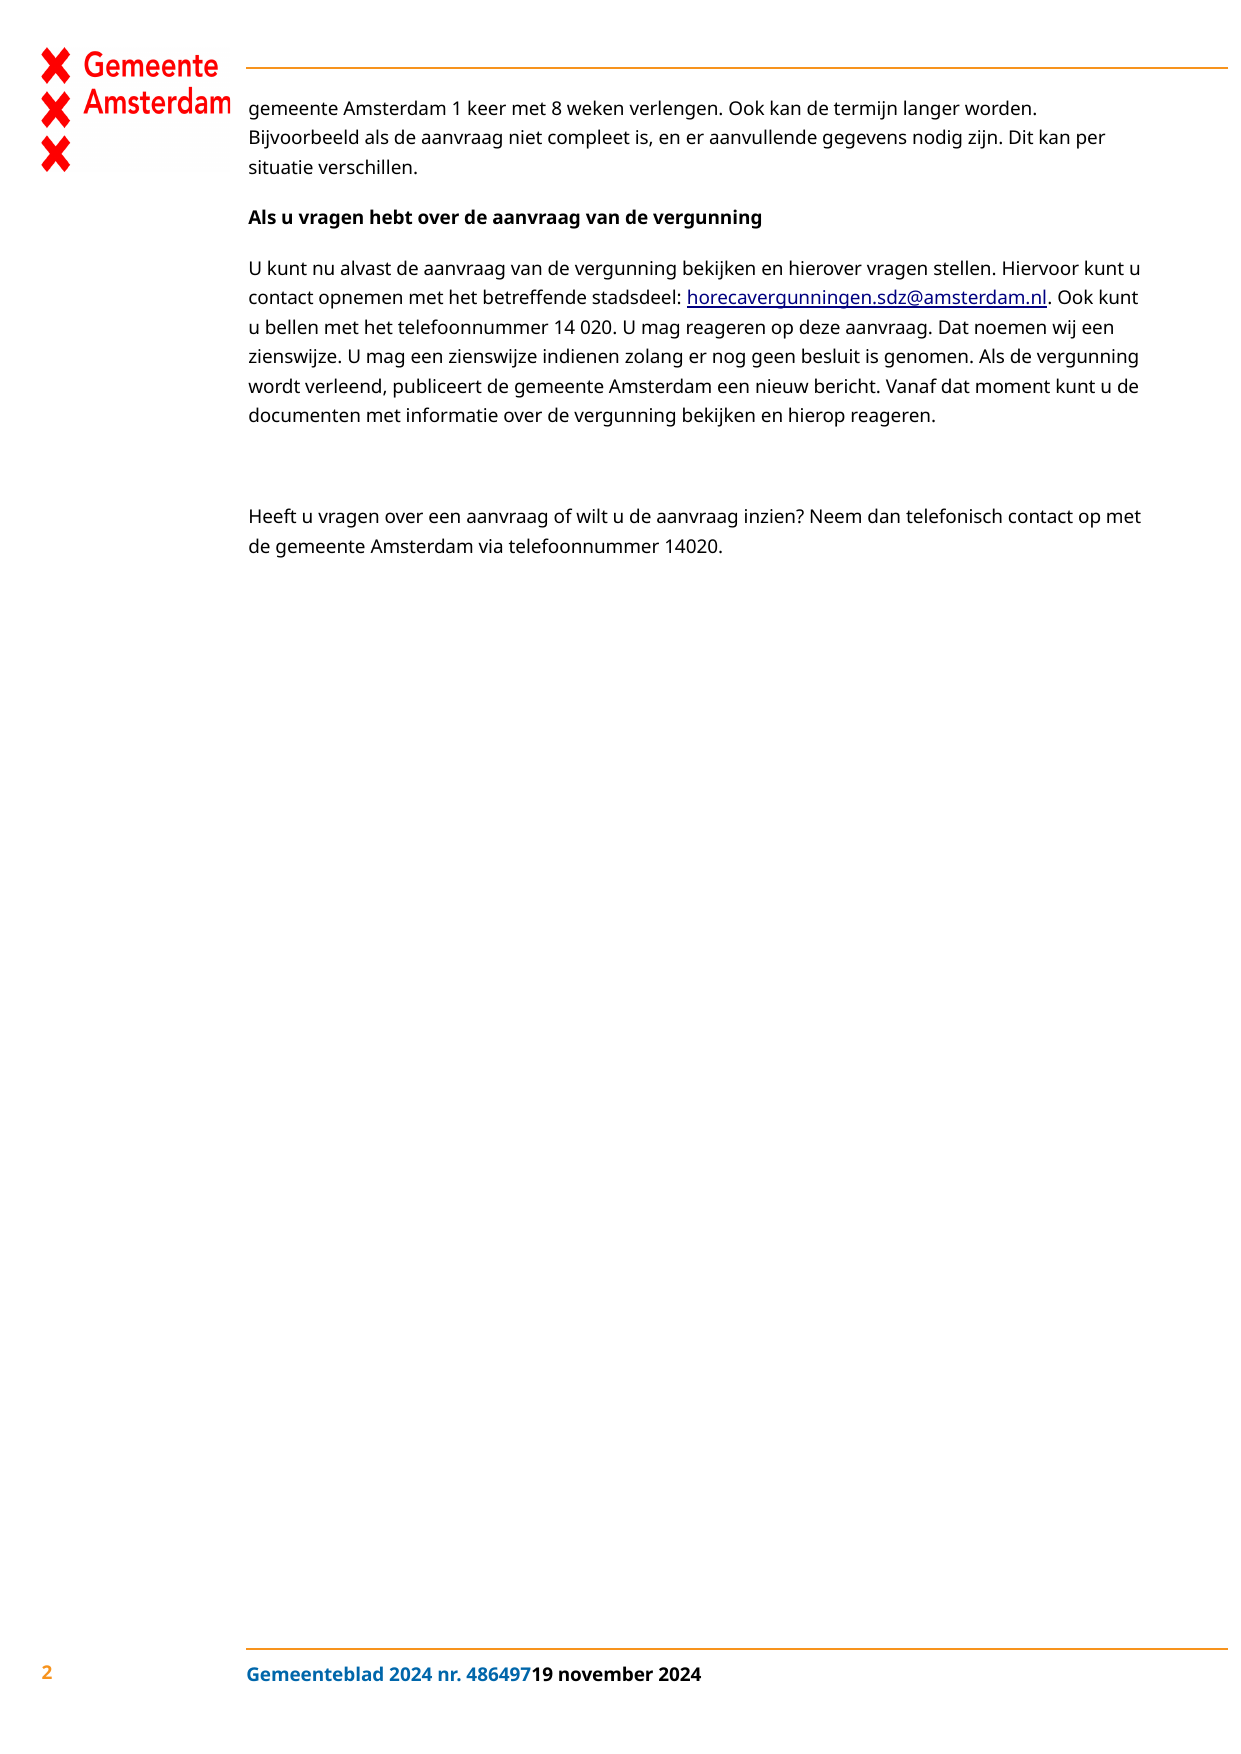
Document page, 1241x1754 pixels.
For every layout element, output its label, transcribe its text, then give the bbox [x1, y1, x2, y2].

text Heeft u vragen over een aanvraag of wilt u de aanvraag inzien? Neem dan telefonisch contact op met de gemeente Amsterdam via telefoonnummer 14020. [248, 503, 1152, 559]
text gemeente Amsterdam 1 keer met 8 weken verlengen. Ook kan de termijn langer worden. Bijvoorbeeld als de aanvraag niet compleet is, en er aanvullende gegevens nodig zijn. Dit kan per situatie verschillen. [248, 95, 1152, 180]
picture [41, 47, 231, 172]
text Als u vragen hebt over de aanvraag van de vergunning [248, 204, 1152, 230]
text U kunt nu alvast de aanvraag van de vergunning bekijken en hierover vragen stellen. Hiervoor kunt u contact opnemen met het betreffende stadsdeel: horecavergunningen.sdz@amsterdam.nl. Ook kunt u bellen met het telefoonnummer 14 020. U mag reageren op deze aanvraag. Dat noemen wij een zienswijze. U mag een zienswijze indienen zolang er nog geen besluit is genomen. Als de vergunning wordt verleend, publiceert de gemeente Amsterdam een nieuw bericht. Vanaf dat moment kunt u de documenten met informatie over de vergunning bekijken en hierop reageren. [248, 255, 1152, 428]
